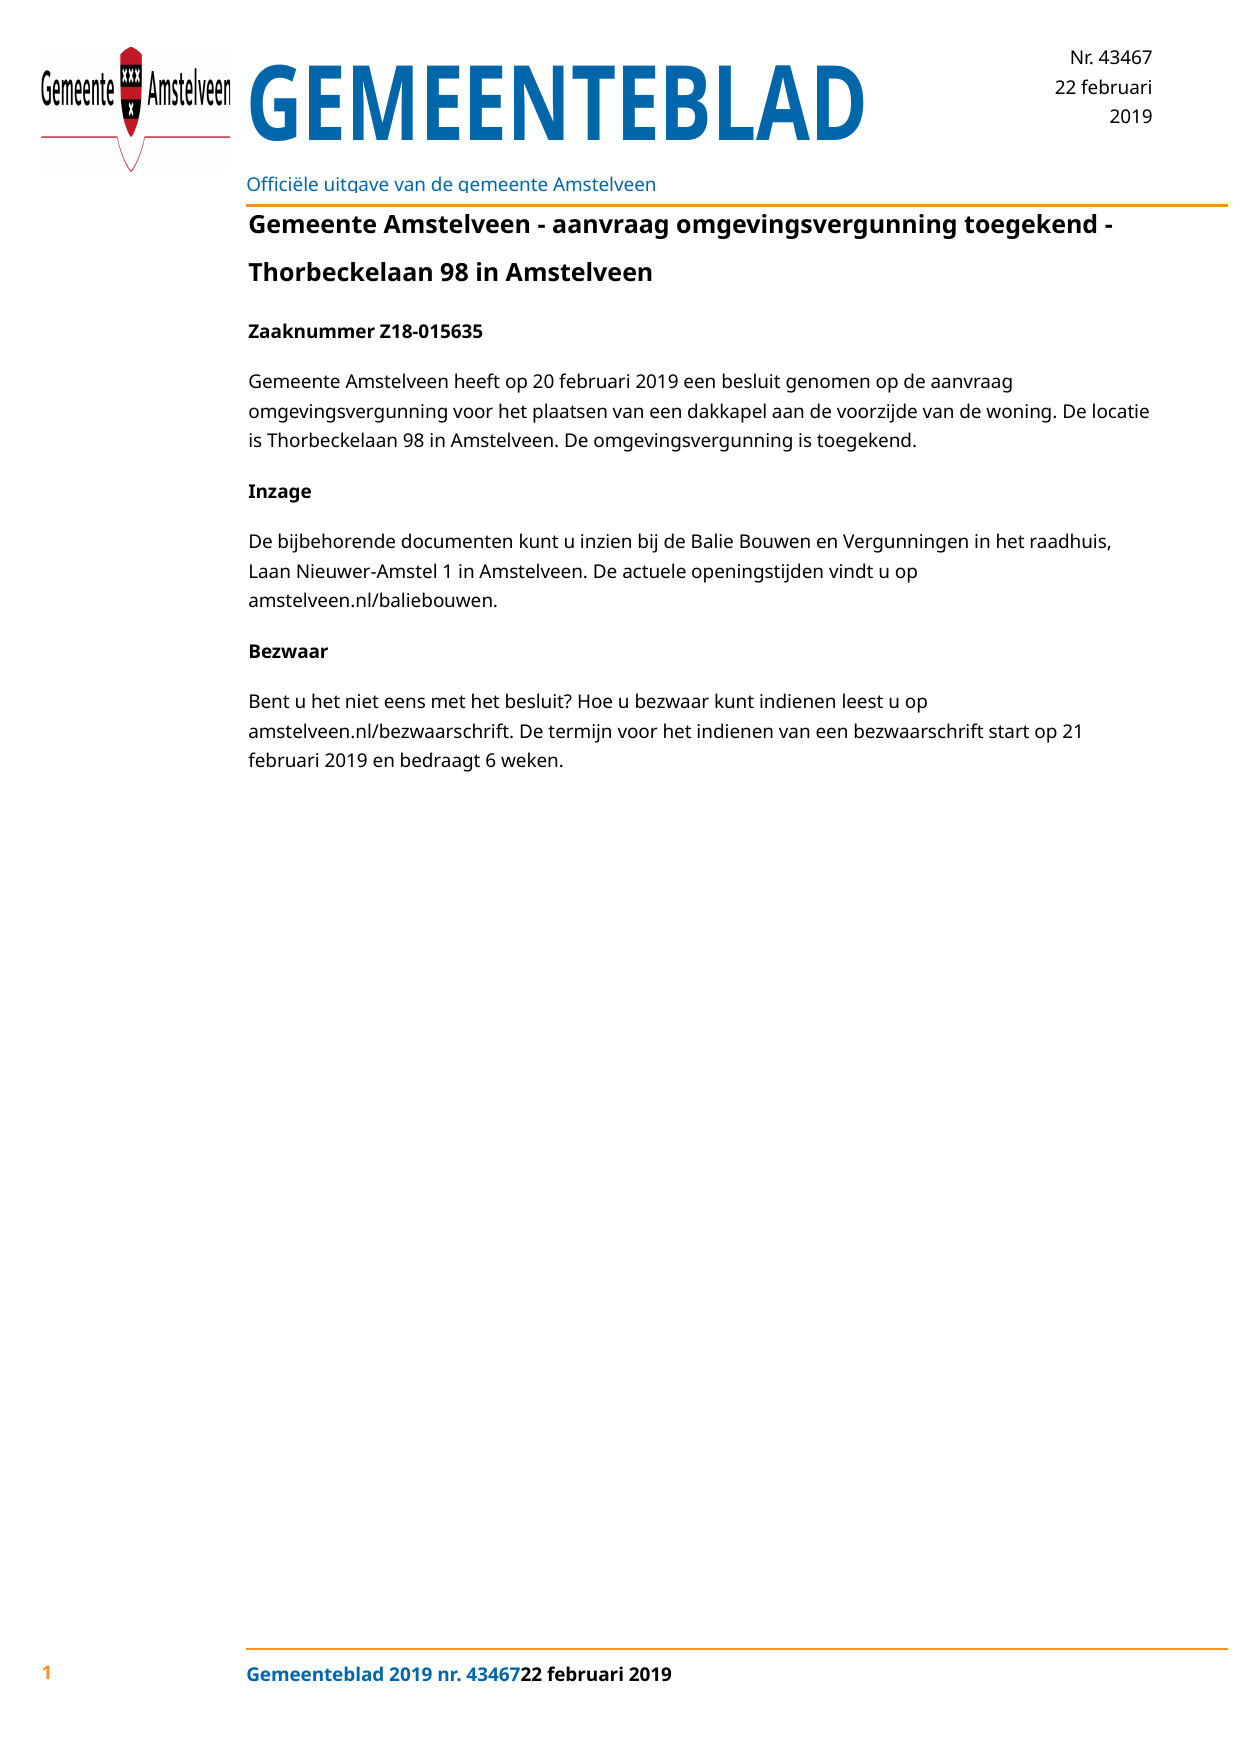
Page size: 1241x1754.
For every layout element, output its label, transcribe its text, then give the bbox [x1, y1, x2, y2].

text De bijbehorende documenten kunt u inzien bij de Balie Bouwen en Vergunningen in het raadhuis, Laan Nieuwer-Amstel 1 in Amstelveen. De actuele openingstijden vindt u op amstelveen.nl/baliebouwen. [248, 528, 1152, 613]
picture [41, 47, 231, 172]
text Zaaknummer Z18-015635 [248, 318, 1152, 344]
text Gemeente Amstelveen - aanvraag omgevingsvergunning toegekend - Thorbeckelaan 98 in Amstelveen [248, 207, 1152, 288]
text Bent u het niet eens met het besluit? Hoe u bezwaar kunt indienen leest u op amstelveen.nl/bezwaarschrift. De termijn voor het indienen van een bezwaarschrift start op 21 februari 2019 en bedraagt 6 weken. [248, 688, 1152, 773]
text Gemeente Amstelveen heeft op 20 februari 2019 een besluit genomen op de aanvraag omgevingsvergunning voor het plaatsen van een dakkapel aan de voorzijde van de woning. De locatie is Thorbeckelaan 98 in Amstelveen. De omgevingsvergunning is toegekend. [248, 368, 1152, 453]
text Inzage [248, 478, 1152, 504]
text Bezwaar [248, 638, 1152, 664]
